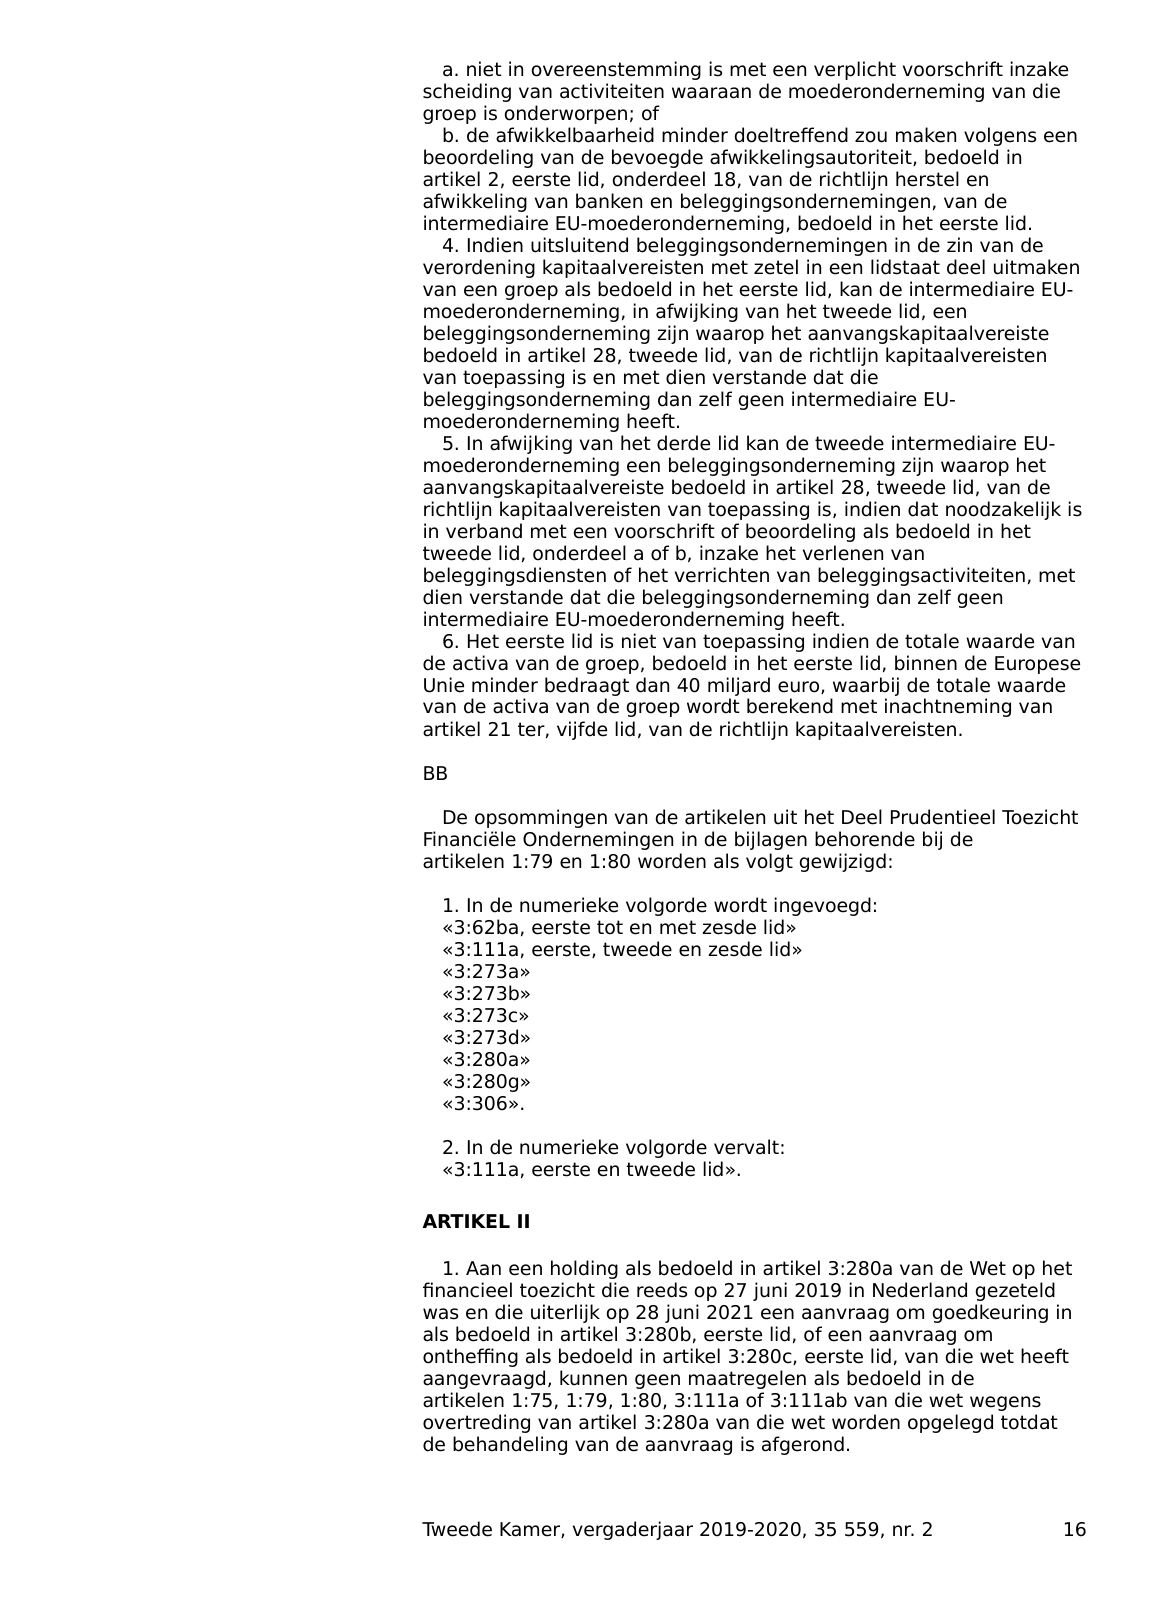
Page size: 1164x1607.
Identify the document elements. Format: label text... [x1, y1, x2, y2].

text BB [422, 763, 1087, 784]
text 2. In de numerieke volgorde vervalt: [422, 1137, 1087, 1159]
text b. de afwikkelbaarheid minder doeltreffend zou maken volgens een beoordeling van de bevoegde afwikkelingsautoriteit, bedoeld in artikel 2, eerste lid, onderdeel 18, van de richtlijn herstel en afwikkeling van banken en beleggingsondernemingen, van de intermediaire EU-moederonderneming, bedoeld in het eerste lid. [422, 125, 1087, 235]
text «3:111a, eerste, tweede en zesde lid» [422, 939, 1087, 961]
text 6. Het eerste lid is niet van toepassing indien de totale waarde van de activa van de groep, bedoeld in het eerste lid, binnen de Europese Unie minder bedraagt dan 40 miljard euro, waarbij de totale waarde van de activa van de groep wordt berekend met inachtneming van artikel 21 ter, vijfde lid, van de richtlijn kapitaalvereisten. [422, 631, 1087, 740]
text 1. Aan een holding als bedoeld in artikel 3:280a van de Wet op het financieel toezicht die reeds op 27 juni 2019 in Nederland gezeteld was en die uiterlijk op 28 juni 2021 een aanvraag om goedkeuring in als bedoeld in artikel 3:280b, eerste lid, of een aanvraag om ontheffing als bedoeld in artikel 3:280c, eerste lid, van die wet heeft aangevraagd, kunnen geen maatregelen als bedoeld in de artikelen 1:75, 1:79, 1:80, 3:111a of 3:111ab van die wet wegens overtreding van artikel 3:280a van die wet worden opgelegd totdat de behandeling van de aanvraag is afgerond. [422, 1258, 1087, 1456]
text De opsommingen van de artikelen uit het Deel Prudentieel Toezicht Financiële Ondernemingen in de bijlagen behorende bij de artikelen 1:79 en 1:80 worden als volgt gewijzigd: [422, 807, 1087, 873]
text «3:280a» [422, 1049, 1087, 1071]
text «3:273b» [422, 983, 1087, 1005]
text «3:111a, eerste en tweede lid». [422, 1159, 1087, 1181]
subtitle ARTIKEL II [422, 1211, 1087, 1233]
text 4. Indien uitsluitend beleggingsondernemingen in de zin van de verordening kapitaalvereisten met zetel in een lidstaat deel uitmaken van een groep als bedoeld in het eerste lid, kan de intermediaire EU-moederonderneming, in afwijking van het tweede lid, een beleggingsonderneming zijn waarop het aanvangskapitaalvereiste bedoeld in artikel 28, tweede lid, van de richtlijn kapitaalvereisten van toepassing is en met dien verstande dat die beleggingsonderneming dan zelf geen intermediaire EU-moederonderneming heeft. [422, 235, 1087, 433]
text «3:273d» [422, 1027, 1087, 1049]
text «3:306». [422, 1093, 1087, 1115]
text «3:280g» [422, 1071, 1087, 1093]
text 1. In de numerieke volgorde wordt ingevoegd: [422, 895, 1087, 917]
text «3:273a» [422, 961, 1087, 983]
text «3:62ba, eerste tot en met zesde lid» [422, 917, 1087, 939]
text «3:273c» [422, 1005, 1087, 1027]
text a. niet in overeenstemming is met een verplicht voorschrift inzake scheiding van activiteiten waaraan de moederonderneming van die groep is onderworpen; of [422, 59, 1087, 125]
text 5. In afwijking van het derde lid kan de tweede intermediaire EU-moederonderneming een beleggingsonderneming zijn waarop het aanvangskapitaalvereiste bedoeld in artikel 28, tweede lid, van de richtlijn kapitaalvereisten van toepassing is, indien dat noodzakelijk is in verband met een voorschrift of beoordeling als bedoeld in het tweede lid, onderdeel a of b, inzake het verlenen van beleggingsdiensten of het verrichten van beleggingsactiviteiten, met dien verstande dat die beleggingsonderneming dan zelf geen intermediaire EU-moederonderneming heeft. [422, 433, 1087, 631]
